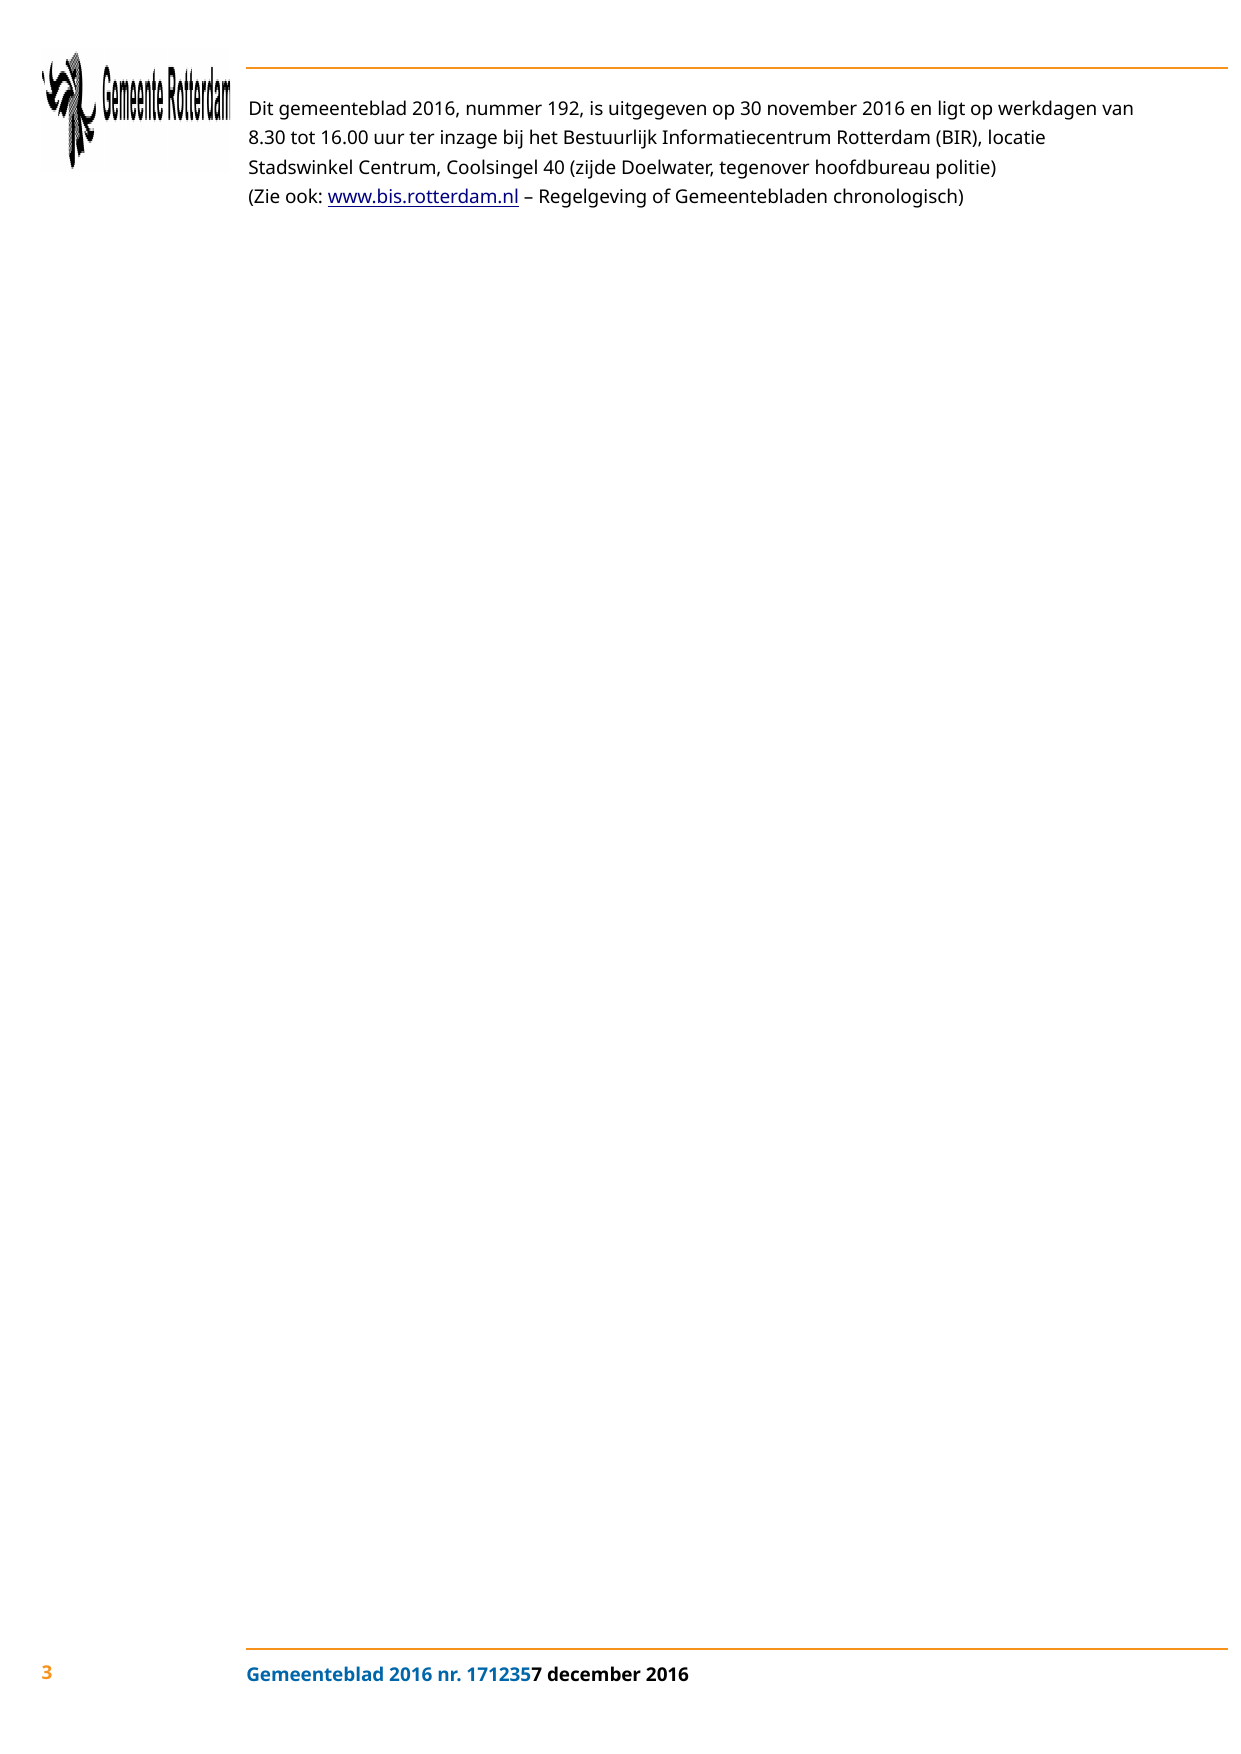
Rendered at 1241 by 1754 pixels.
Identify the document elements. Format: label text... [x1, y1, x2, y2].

text Dit gemeenteblad 2016, nummer 192, is uitgegeven op 30 november 2016 en ligt op werkdagen van 8.30 tot 16.00 uur ter inzage bij het Bestuurlijk Informatiecentrum Rotterdam (BIR), locatie Stadswinkel Centrum, Coolsingel 40 (zijde Doelwater, tegenover hoofdbureau politie) [248, 95, 1152, 180]
text (Zie ook: www.bis.rotterdam.nl – Regelgeving of Gemeentebladen chronologisch) [248, 184, 1152, 209]
picture [41, 47, 231, 172]
